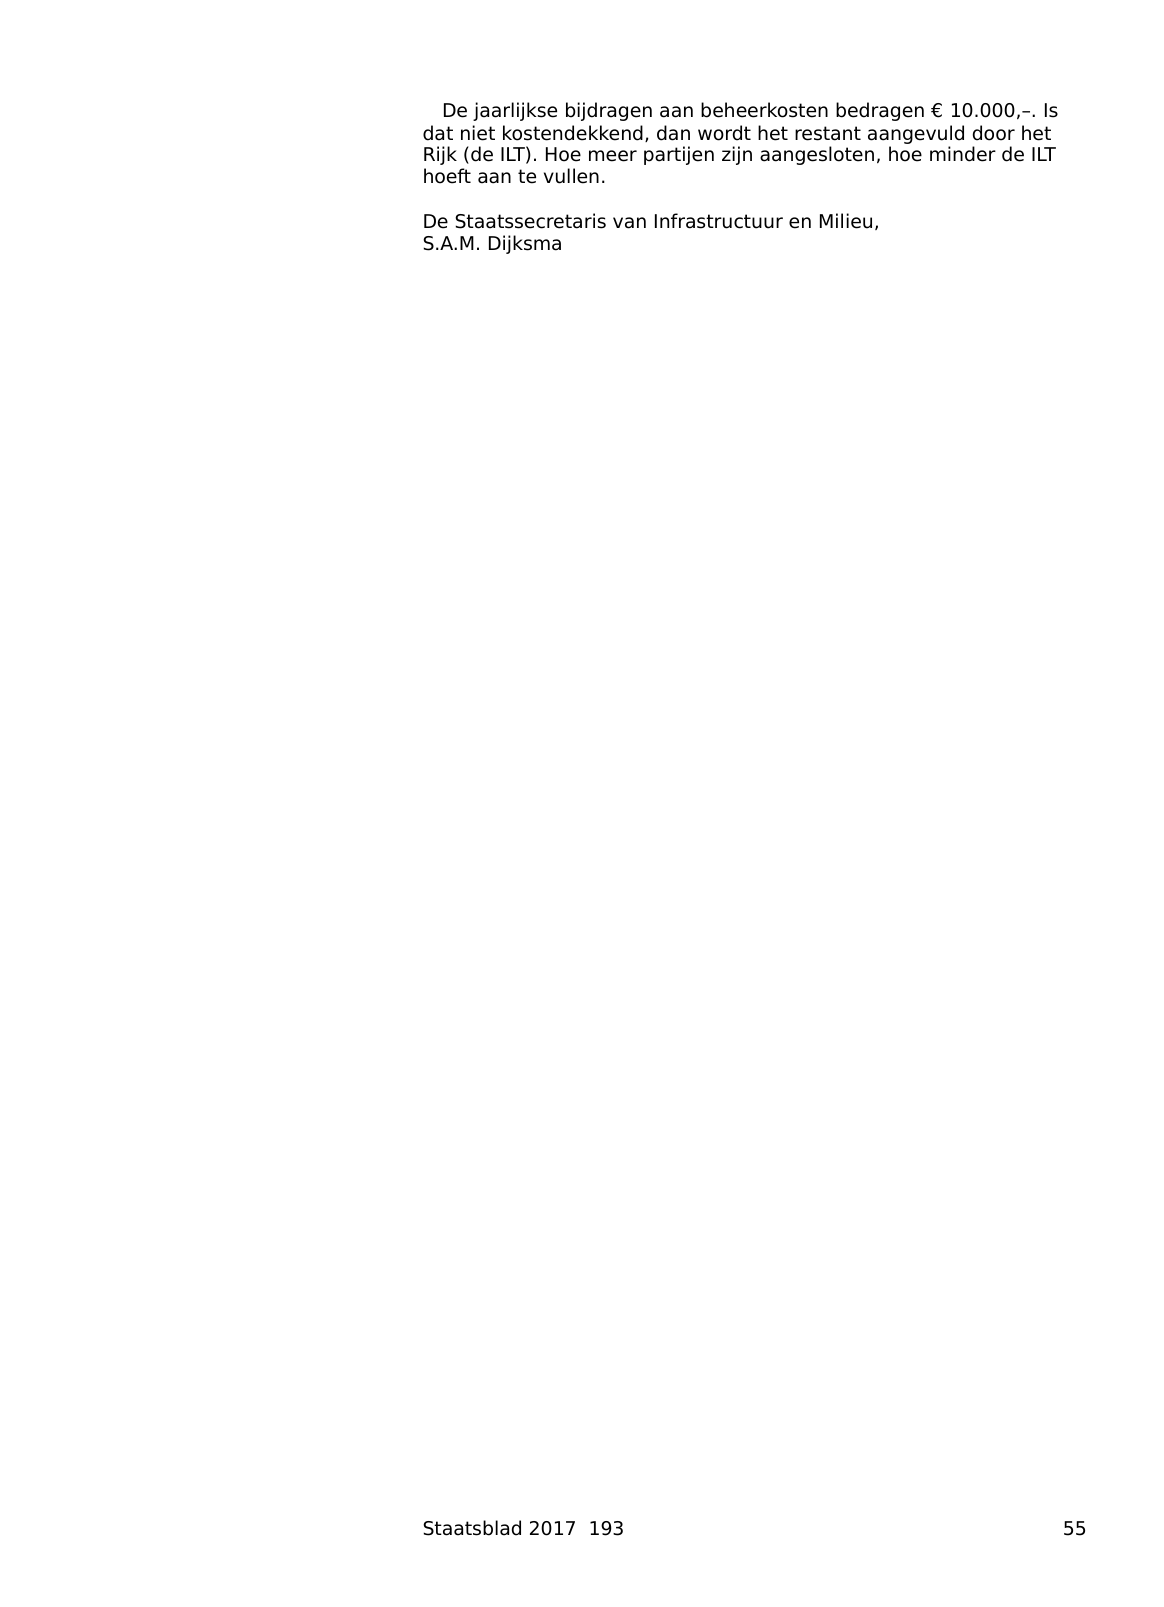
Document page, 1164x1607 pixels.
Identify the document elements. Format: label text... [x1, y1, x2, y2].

text De Staatssecretaris van Infrastructuur en Milieu, S.A.M. Dijksma [422, 211, 1087, 254]
text De jaarlijkse bijdragen aan beheerkosten bedragen € 10.000,–. Is dat niet kostendekkend, dan wordt het restant aangevuld door het Rijk (de ILT). Hoe meer partijen zijn aangesloten, hoe minder de ILT hoeft aan te vullen. [422, 100, 1087, 188]
